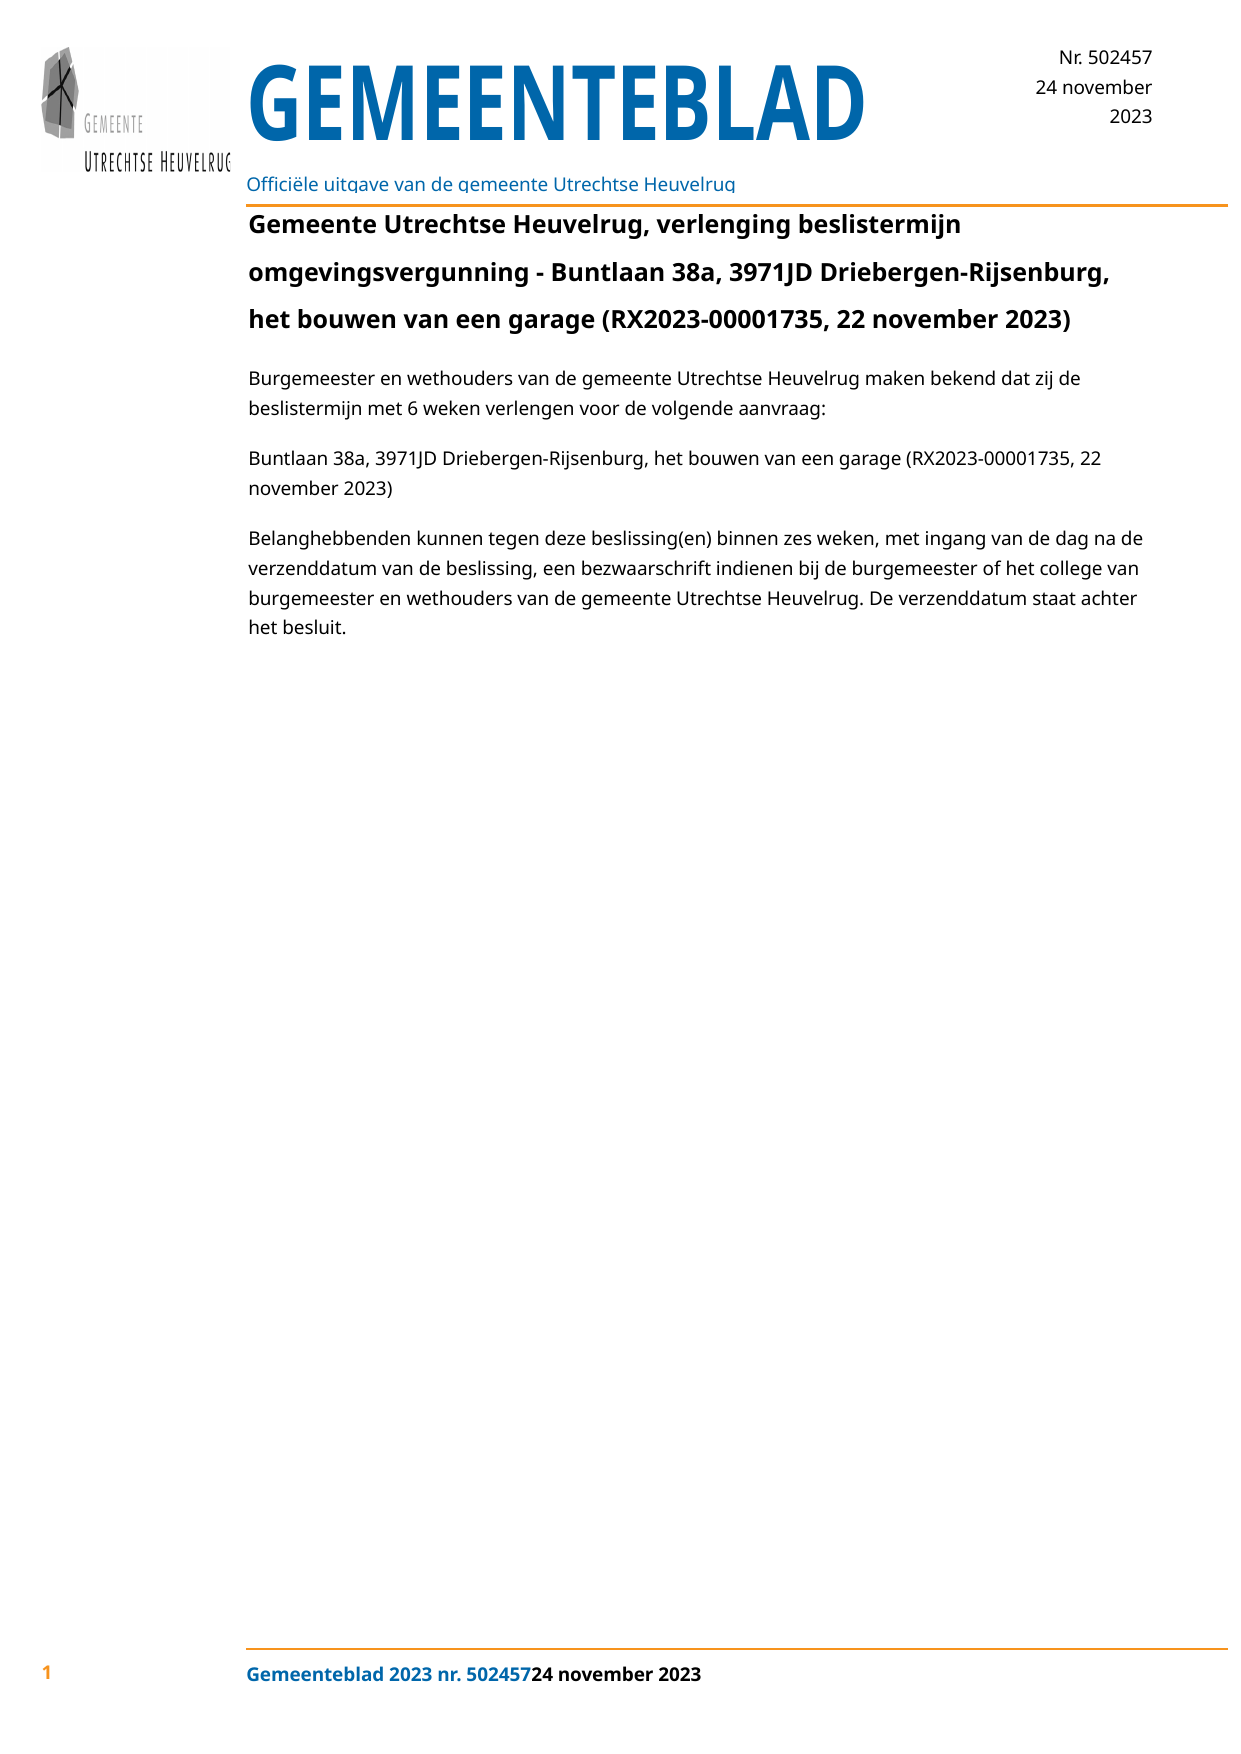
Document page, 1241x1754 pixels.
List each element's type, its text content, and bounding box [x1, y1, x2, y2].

text Belanghebbenden kunnen tegen deze beslissing(en) binnen zes weken, met ingang van de dag na de verzenddatum van de beslissing, een bezwaarschrift indienen bij de burgemeester of het college van burgemeester en wethouders van de gemeente Utrechtse Heuvelrug. De verzenddatum staat achter het besluit. [248, 526, 1152, 640]
text Buntlaan 38a, 3971JD Driebergen-Rijsenburg, het bouwen van een garage (RX2023-00001735, 22 november 2023) [248, 446, 1152, 501]
text Gemeente Utrechtse Heuvelrug, verlenging beslistermijn omgevingsvergunning - Buntlaan 38a, 3971JD Driebergen-Rijsenburg, het bouwen van een garage (RX2023-00001735, 22 november 2023) [248, 207, 1152, 336]
picture [41, 47, 231, 172]
text Burgemeester en wethouders van de gemeente Utrechtse Heuvelrug maken bekend dat zij de beslistermijn met 6 weken verlengen voor de volgende aanvraag: [248, 366, 1152, 421]
